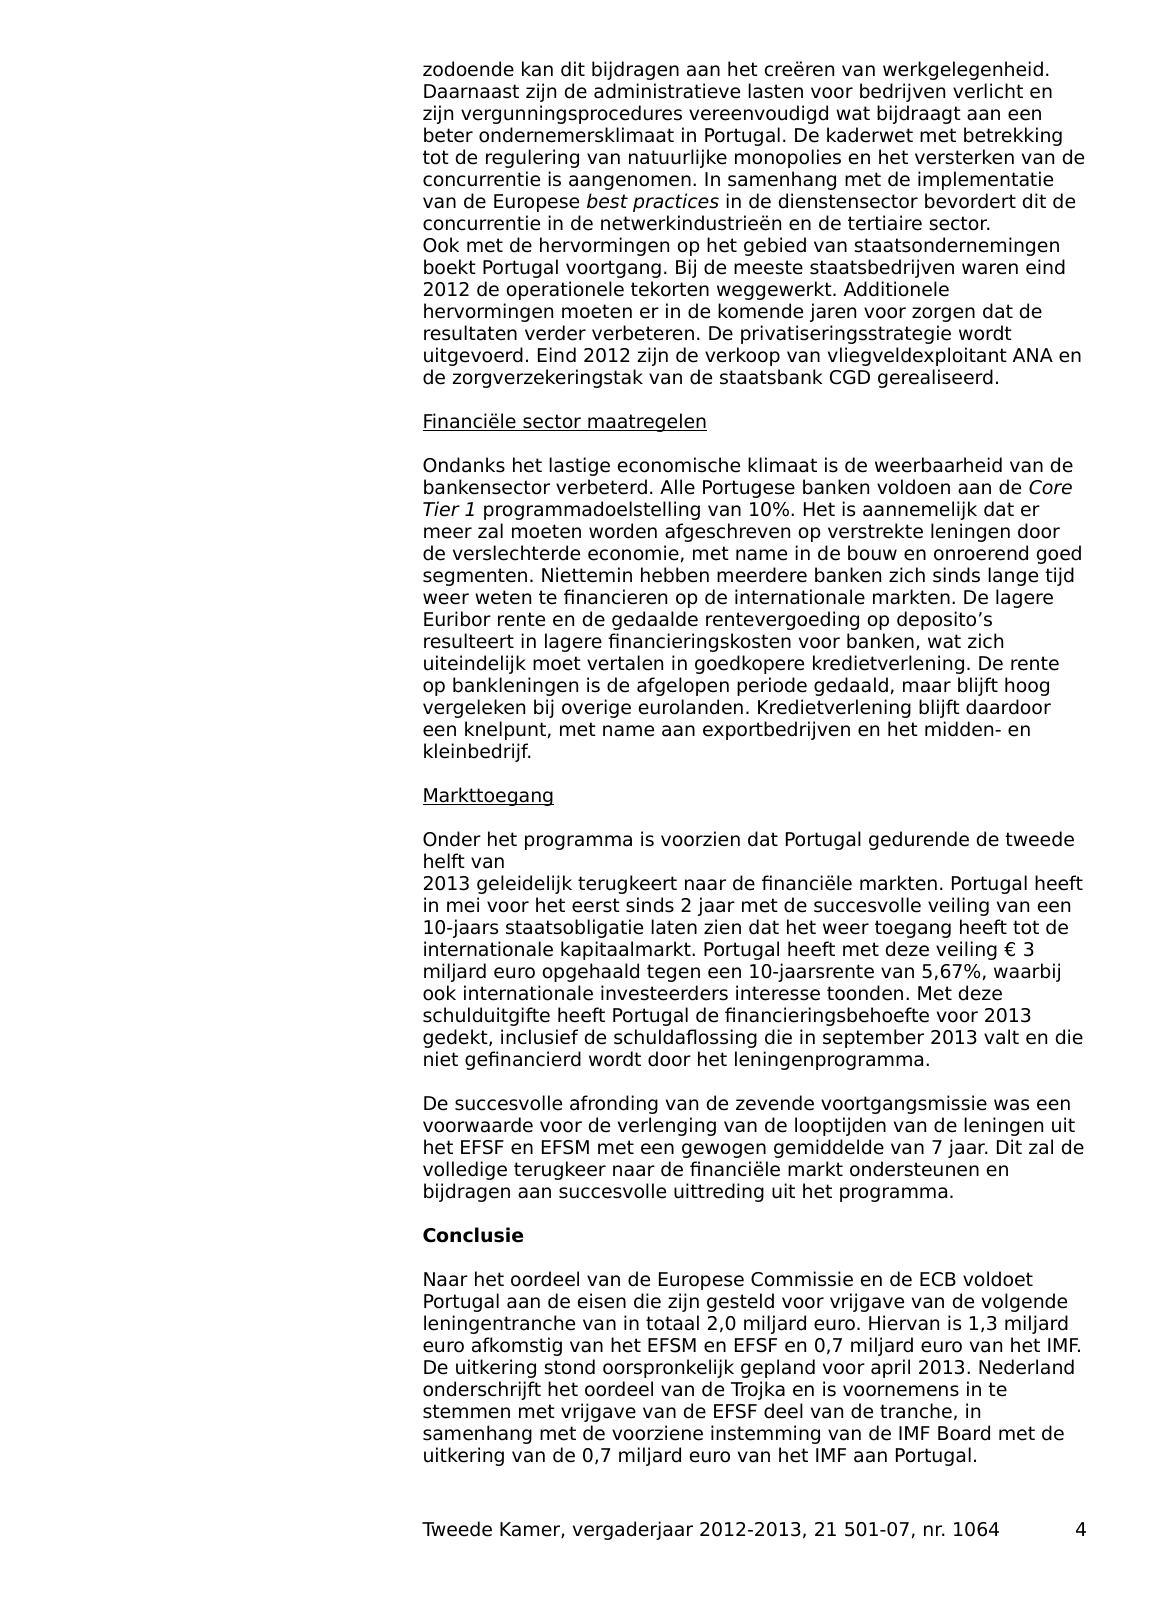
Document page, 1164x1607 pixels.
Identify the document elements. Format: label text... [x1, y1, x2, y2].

subtitle Conclusie [422, 1225, 1087, 1247]
text zodoende kan dit bijdragen aan het creëren van werkgelegenheid. Daarnaast zijn de administratieve lasten voor bedrijven verlicht en zijn vergunningsprocedures vereenvoudigd wat bijdraagt aan een beter ondernemersklimaat in Portugal. De kaderwet met betrekking tot de regulering van natuurlijke monopolies en het versterken van de concurrentie is aangenomen. In samenhang met de implementatie van de Europese best practices in de dienstensector bevordert dit de concurrentie in de netwerkindustrieën en de tertiaire sector. [422, 59, 1087, 235]
subtitle Financiële sector maatregelen [422, 411, 1087, 433]
subtitle Markttoegang [422, 785, 1087, 807]
text Naar het oordeel van de Europese Commissie en de ECB voldoet Portugal aan de eisen die zijn gesteld voor vrijgave van de volgende leningentranche van in totaal 2,0 miljard euro. Hiervan is 1,3 miljard euro afkomstig van het EFSM en EFSF en 0,7 miljard euro van het IMF. De uitkering stond oorspronkelijk gepland voor april 2013. Nederland onderschrijft het oordeel van de Trojka en is voornemens in te stemmen met vrijgave van de EFSF deel van de tranche, in samenhang met de voorziene instemming van de IMF Board met de uitkering van de 0,7 miljard euro van het IMF aan Portugal. [422, 1269, 1087, 1467]
text Ondanks het lastige economische klimaat is de weerbaarheid van de bankensector verbeterd. Alle Portugese banken voldoen aan de Core Tier 1 programmadoelstelling van 10%. Het is aannemelijk dat er meer zal moeten worden afgeschreven op verstrekte leningen door de verslechterde economie, met name in de bouw en onroerend goed segmenten. Niettemin hebben meerdere banken zich sinds lange tijd weer weten te financieren op de internationale markten. De lagere Euribor rente en de gedaalde rentevergoeding op deposito’s resulteert in lagere financieringskosten voor banken, wat zich uiteindelijk moet vertalen in goedkopere kredietverlening. De rente op bankleningen is de afgelopen periode gedaald, maar blijft hoog vergeleken bij overige eurolanden. Kredietverlening blijft daardoor een knelpunt, met name aan exportbedrijven en het midden- en kleinbedrijf. [422, 455, 1087, 763]
text Ook met de hervormingen op het gebied van staatsondernemingen boekt Portugal voortgang. Bij de meeste staatsbedrijven waren eind 2012 de operationele tekorten weggewerkt. Additionele hervormingen moeten er in de komende jaren voor zorgen dat de resultaten verder verbeteren. De privatiseringsstrategie wordt uitgevoerd. Eind 2012 zijn de verkoop van vliegveldexploitant ANA en de zorgverzekeringstak van de staatsbank CGD gerealiseerd. [422, 235, 1087, 389]
text 2013 geleidelijk terugkeert naar de financiële markten. Portugal heeft in mei voor het eerst sinds 2 jaar met de succesvolle veiling van een 10-jaars staatsobligatie laten zien dat het weer toegang heeft tot de internationale kapitaalmarkt. Portugal heeft met deze veiling € 3 miljard euro opgehaald tegen een 10-jaarsrente van 5,67%, waarbij ook internationale investeerders interesse toonden. Met deze schulduitgifte heeft Portugal de financieringsbehoefte voor 2013 gedekt, inclusief de schuldaflossing die in september 2013 valt en die niet gefinancierd wordt door het leningenprogramma. [422, 873, 1087, 1071]
text Onder het programma is voorzien dat Portugal gedurende de tweede helft van [422, 829, 1087, 873]
text De succesvolle afronding van de zevende voortgangsmissie was een voorwaarde voor de verlenging van de looptijden van de leningen uit het EFSF en EFSM met een gewogen gemiddelde van 7 jaar. Dit zal de volledige terugkeer naar de financiële markt ondersteunen en bijdragen aan succesvolle uittreding uit het programma. [422, 1093, 1087, 1203]
